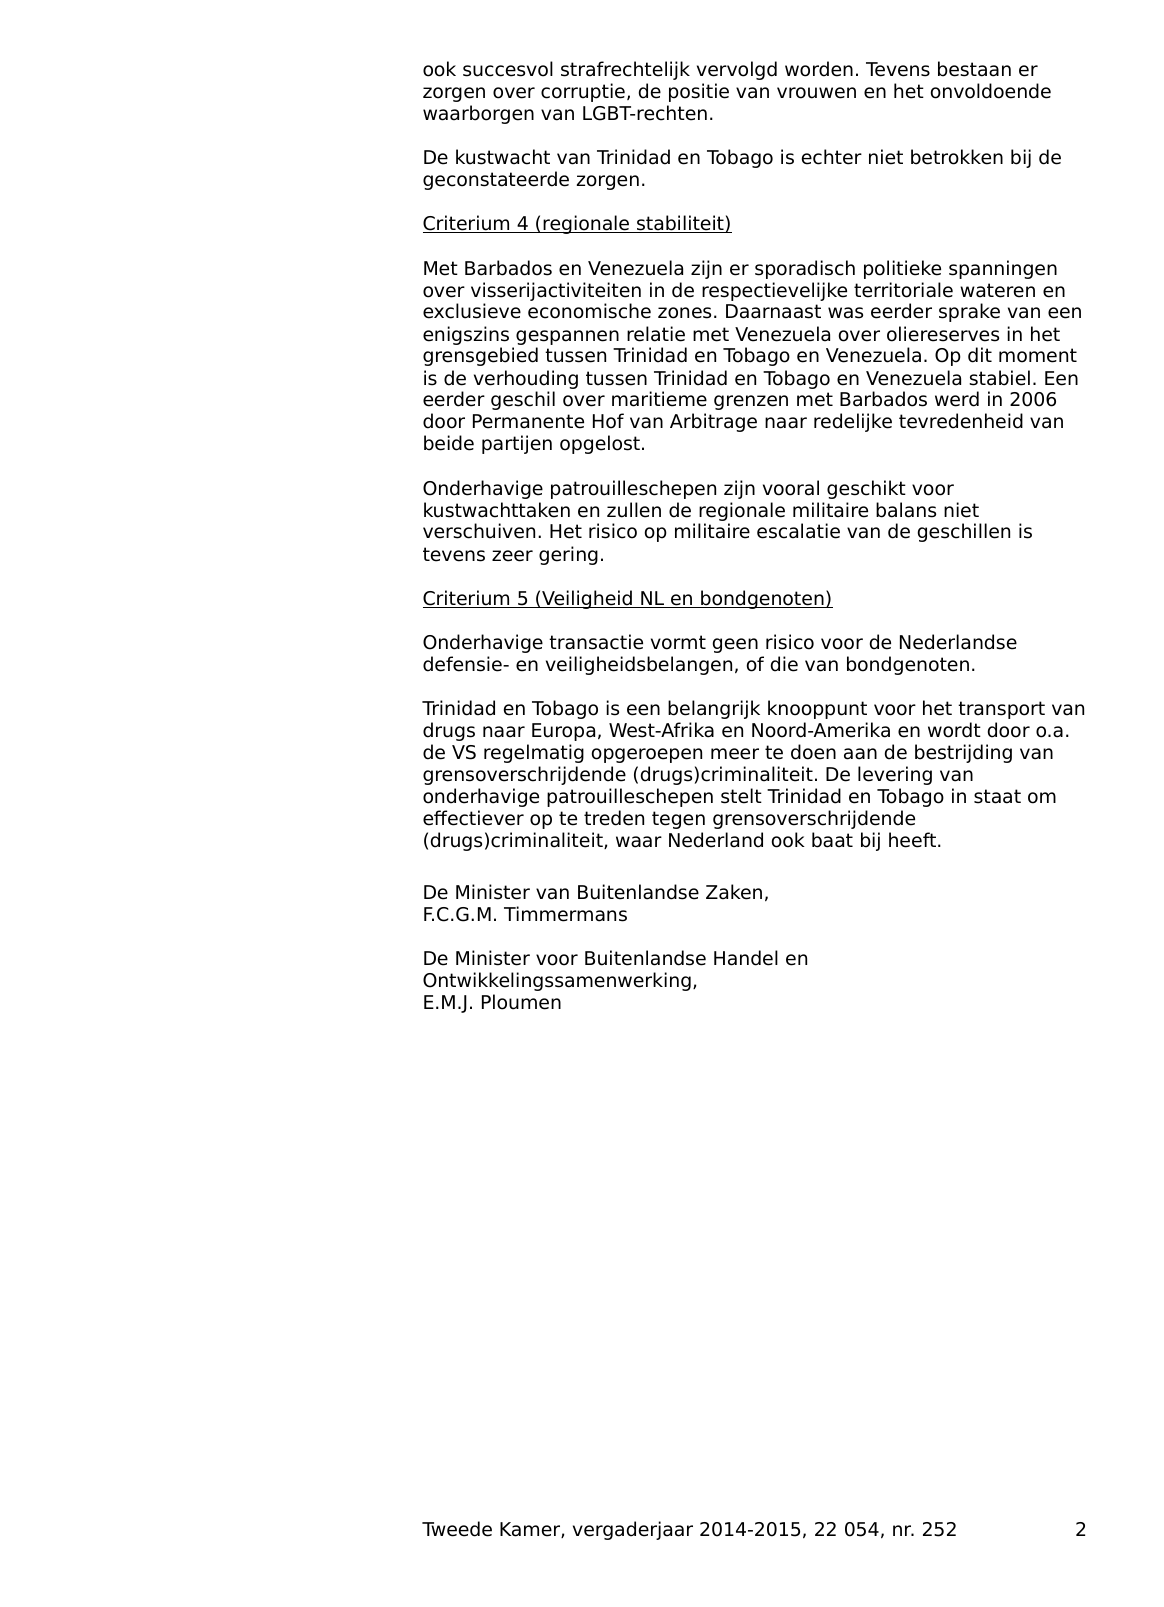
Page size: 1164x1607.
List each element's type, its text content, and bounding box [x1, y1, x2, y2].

subtitle Criterium 5 (Veiligheid NL en bondgenoten) [422, 588, 1087, 609]
text Onderhavige patrouilleschepen zijn vooral geschikt voor kustwachttaken en zullen de regionale militaire balans niet verschuiven. Het risico op militaire escalatie van de geschillen is tevens zeer gering. [422, 477, 1087, 565]
text De Minister van Buitenlandse Zaken, F.C.G.M. Timmermans [422, 882, 1087, 926]
text Trinidad en Tobago is een belangrijk knooppunt voor het transport van drugs naar Europa, West-Afrika en Noord-Amerika en wordt door o.a. de VS regelmatig opgeroepen meer te doen aan de bestrijding van grensoverschrijdende (drugs)criminaliteit. De levering van onderhavige patrouilleschepen stelt Trinidad en Tobago in staat om effectiever op te treden tegen grensoverschrijdende (drugs)criminaliteit, waar Nederland ook baat bij heeft. [422, 698, 1087, 852]
text De Minister voor Buitenlandse Handel en Ontwikkelingssamenwerking, E.M.J. Ploumen [422, 948, 1087, 1014]
text Onderhavige transactie vormt geen risico voor de Nederlandse defensie- en veiligheidsbelangen, of die van bondgenoten. [422, 632, 1087, 676]
text Met Barbados en Venezuela zijn er sporadisch politieke spanningen over visserijactiviteiten in de respectievelijke territoriale wateren en exclusieve economische zones. Daarnaast was eerder sprake van een enigszins gespannen relatie met Venezuela over oliereserves in het grensgebied tussen Trinidad en Tobago en Venezuela. Op dit moment is de verhouding tussen Trinidad en Tobago en Venezuela stabiel. Een eerder geschil over maritieme grenzen met Barbados werd in 2006 door Permanente Hof van Arbitrage naar redelijke tevredenheid van beide partijen opgelost. [422, 257, 1087, 455]
subtitle Criterium 4 (regionale stabiliteit) [422, 213, 1087, 235]
text ook succesvol strafrechtelijk vervolgd worden. Tevens bestaan er zorgen over corruptie, de positie van vrouwen en het onvoldoende waarborgen van LGBT-rechten. [422, 59, 1087, 125]
text De kustwacht van Trinidad en Tobago is echter niet betrokken bij de geconstateerde zorgen. [422, 147, 1087, 191]
